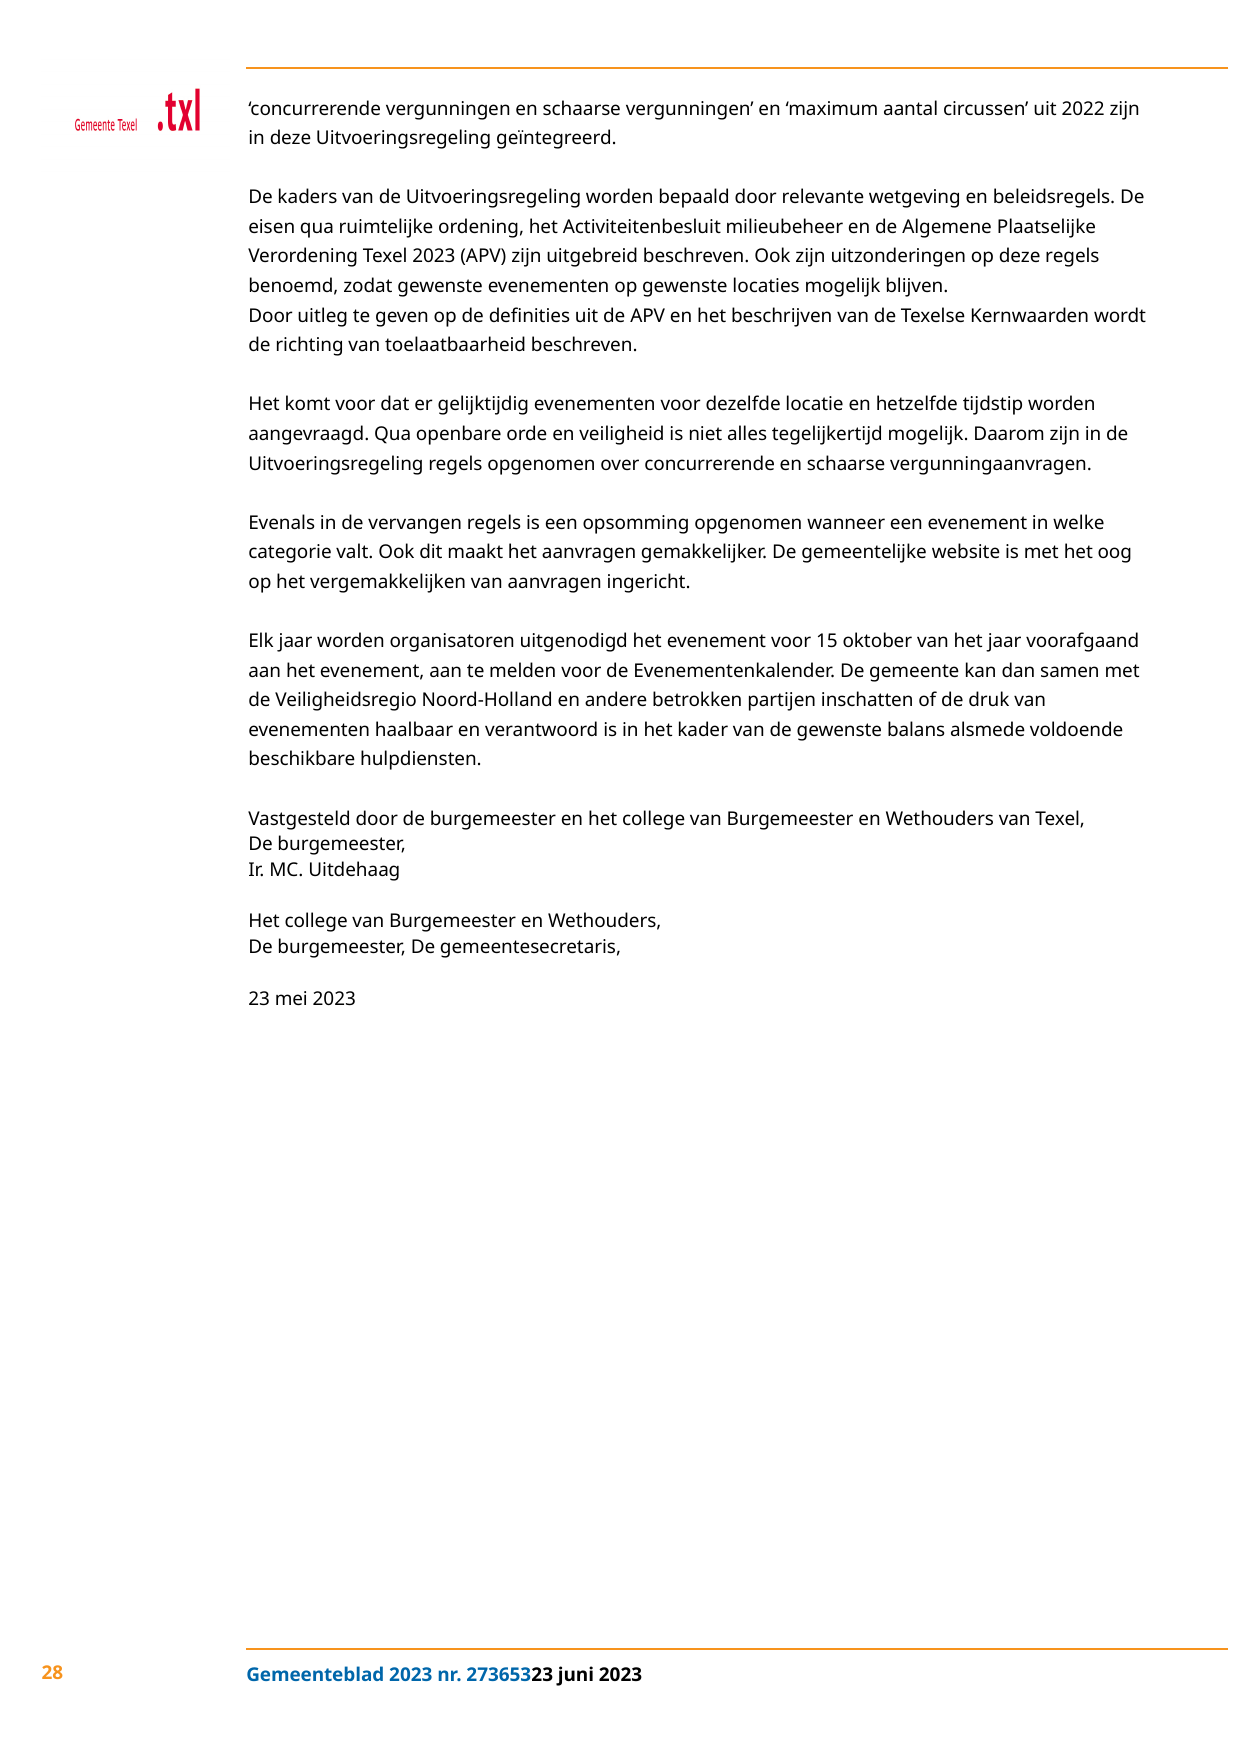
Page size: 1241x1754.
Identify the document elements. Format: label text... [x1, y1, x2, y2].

picture [41, 47, 231, 172]
text ‘concurrerende vergunningen en schaarse vergunningen’ en ‘maximum aantal circussen’ uit 2022 zijn in deze Uitvoeringsregeling geïntegreerd. [248, 95, 1152, 150]
text Door uitleg te geven op de definities uit de APV en het beschrijven van de Texelse Kernwaarden wordt de richting van toelaatbaarheid beschreven. [248, 302, 1152, 357]
text Elk jaar worden organisatoren uitgenodigd het evenement voor 15 oktober van het jaar voorafgaand aan het evenement, aan te melden voor de Evenementenkalender. De gemeente kan dan samen met de Veiligheidsregio Noord-Holland en andere betrokken partijen inschatten of de druk van evenementen haalbaar en verantwoord is in het kader van de gewenste balans alsmede voldoende beschikbare hulpdiensten. [248, 627, 1152, 771]
text Het komt voor dat er gelijktijdig evenementen voor dezelfde locatie en hetzelfde tijdstip worden aangevraagd. Qua openbare orde en veiligheid is niet alles tegelijkertijd mogelijk. Daarom zijn in de Uitvoeringsregeling regels opgenomen over concurrerende en schaarse vergunningaanvragen. [248, 391, 1152, 476]
text De burgemeester, De gemeentesecretaris, [248, 933, 1152, 959]
text De burgemeester, [248, 831, 1152, 856]
text Evenals in de vervangen regels is een opsomming opgenomen wanneer een evenement in welke categorie valt. Ook dit maakt het aanvragen gemakkelijker. De gemeentelijke website is met het oog op het vergemakkelijken van aanvragen ingericht. [248, 509, 1152, 594]
text Ir. MC. Uitdehaag [248, 856, 1152, 882]
text Vastgesteld door de burgemeester en het college van Burgemeester en Wethouders van Texel, [248, 805, 1152, 831]
text De kaders van de Uitvoeringsregeling worden bepaald door relevante wetgeving en beleidsregels. De eisen qua ruimtelijke ordening, het Activiteitenbesluit milieubeheer en de Algemene Plaatselijke Verordening Texel 2023 (APV) zijn uitgebreid beschreven. Ook zijn uitzonderingen op deze regels benoemd, zodat gewenste evenementen op gewenste locaties mogelijk blijven. [248, 183, 1152, 298]
text Het college van Burgemeester en Wethouders, [248, 908, 1152, 933]
text 23 mei 2023 [248, 985, 1152, 1011]
